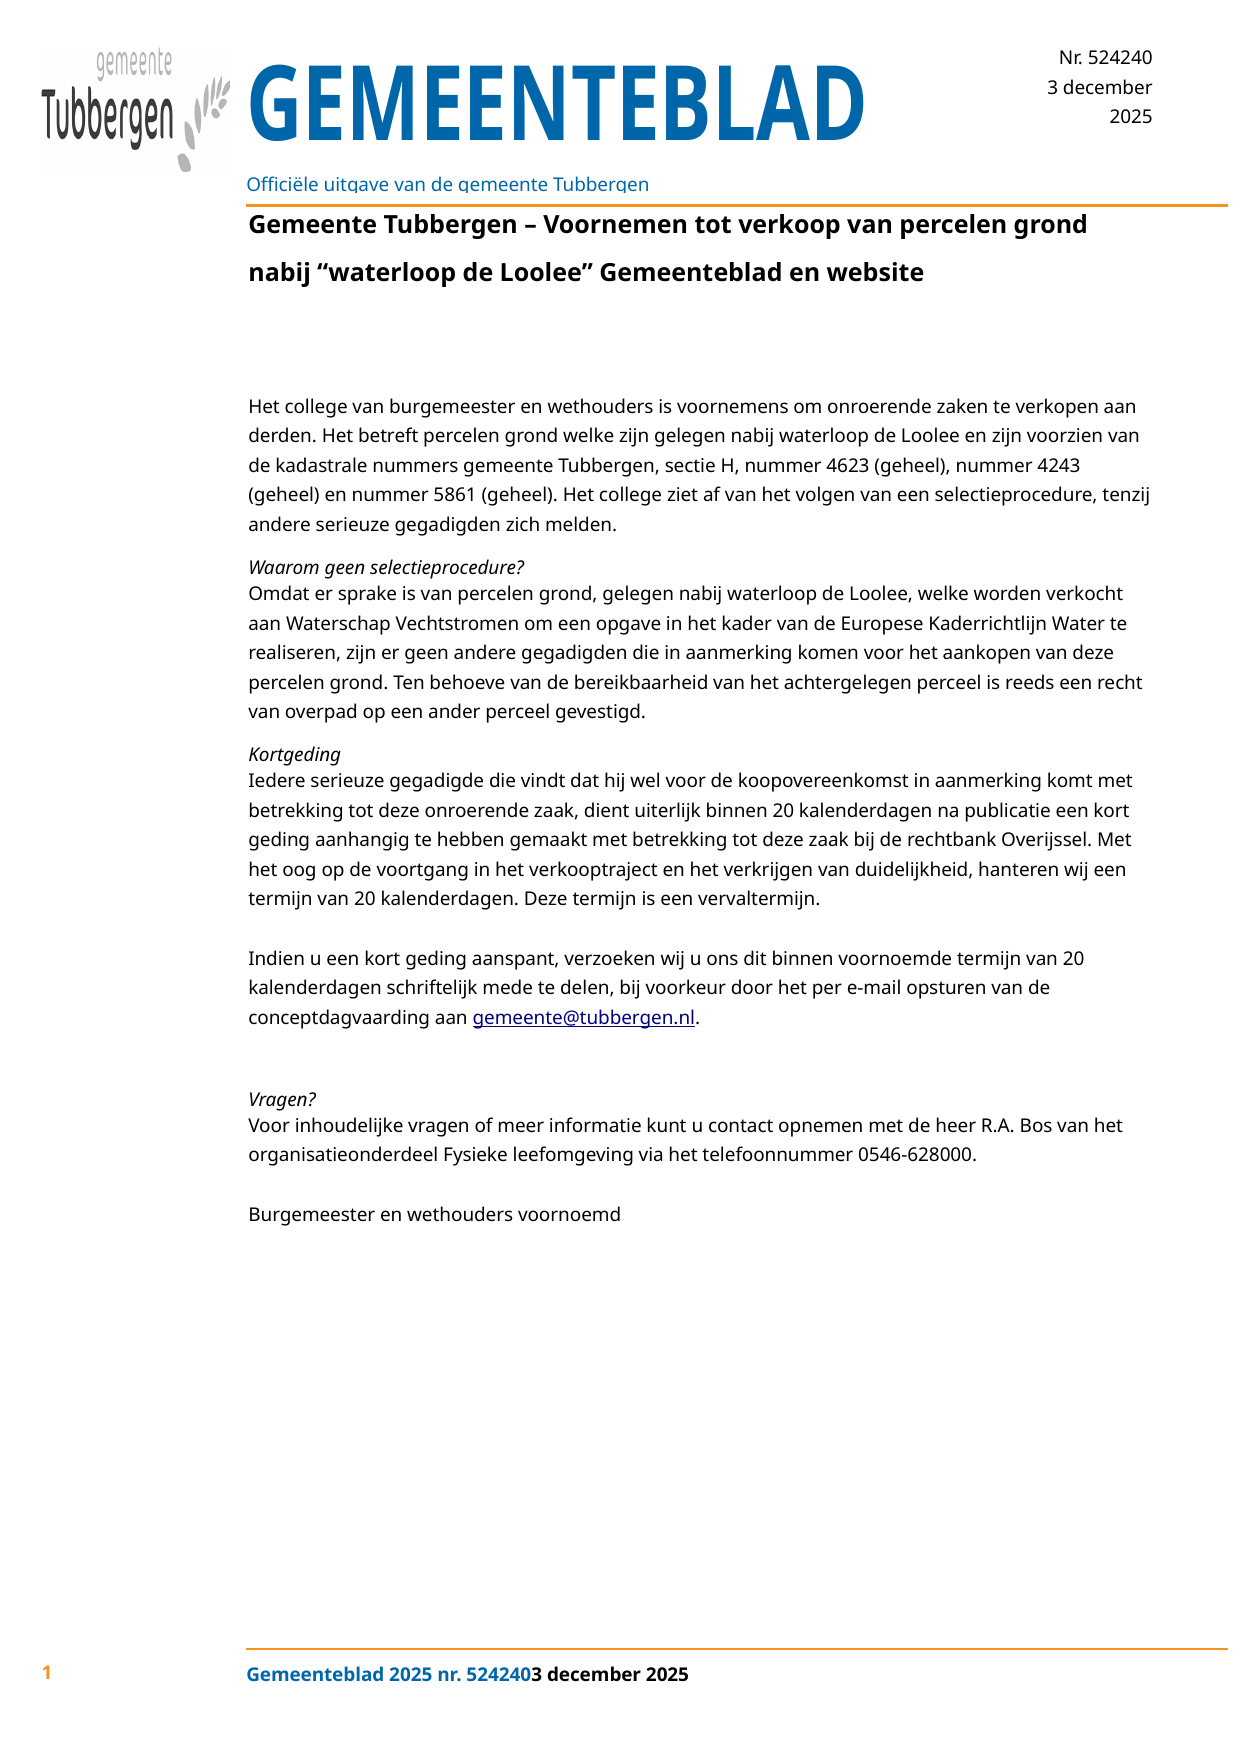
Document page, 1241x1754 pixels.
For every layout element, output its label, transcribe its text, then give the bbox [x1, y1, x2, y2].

text Omdat er sprake is van percelen grond, gelegen nabij waterloop de Loolee, welke worden verkocht aan Waterschap Vechtstromen om een opgave in het kader van de Europese Kaderrichtlijn Water te realiseren, zijn er geen andere gegadigden die in aanmerking komen voor het aankopen van deze percelen grond. Ten behoeve van de bereikbaarheid van het achtergelegen perceel is reeds een recht van overpad op een ander perceel gevestigd. [248, 580, 1152, 724]
text Voor inhoudelijke vragen of meer informatie kunt u contact opnemen met de heer R.A. Bos van het organisatieonderdeel Fysieke leefomgeving via het telefoonnummer 0546-628000. [248, 1112, 1152, 1167]
text Burgemeester en wethouders voornoemd [248, 1201, 1152, 1227]
text Indien u een kort geding aanspant, verzoeken wij u ons dit binnen voornoemde termijn van 20 kalenderdagen schriftelijk mede te delen, bij voorkeur door het per e-mail opsturen van de conceptdagvaarding aan gemeente@tubbergen.nl. [248, 945, 1152, 1030]
text Iedere serieuze gegadigde die vindt dat hij wel voor de koopovereenkomst in aanmerking komt met betrekking tot deze onroerende zaak, dient uiterlijk binnen 20 kalenderdagen na publicatie een kort geding aanhangig te hebben gemaakt met betrekking tot deze zaak bij de rechtbank Overijssel. Met het oog op de voortgang in het verkooptraject en het verkrijgen van duidelijkheid, hanteren wij een termijn van 20 kalenderdagen. Deze termijn is een vervaltermijn. [248, 767, 1152, 911]
text Waarom geen selectieprocedure? [248, 554, 1152, 580]
text Gemeente Tubbergen – Voornemen tot verkoop van percelen grond nabij “waterloop de Loolee” Gemeenteblad en website [248, 207, 1152, 288]
text Vragen? [248, 1086, 1152, 1112]
text Kortgeding [248, 742, 1152, 767]
picture [41, 47, 231, 172]
text Het college van burgemeester en wethouders is voornemens om onroerende zaken te verkopen aan derden. Het betreft percelen grond welke zijn gelegen nabij waterloop de Loolee en zijn voorzien van de kadastrale nummers gemeente Tubbergen, sectie H, nummer 4623 (geheel), nummer 4243 (geheel) en nummer 5861 (geheel). Het college ziet af van het volgen van een selectieprocedure, tenzij andere serieuze gegadigden zich melden. [248, 393, 1152, 537]
